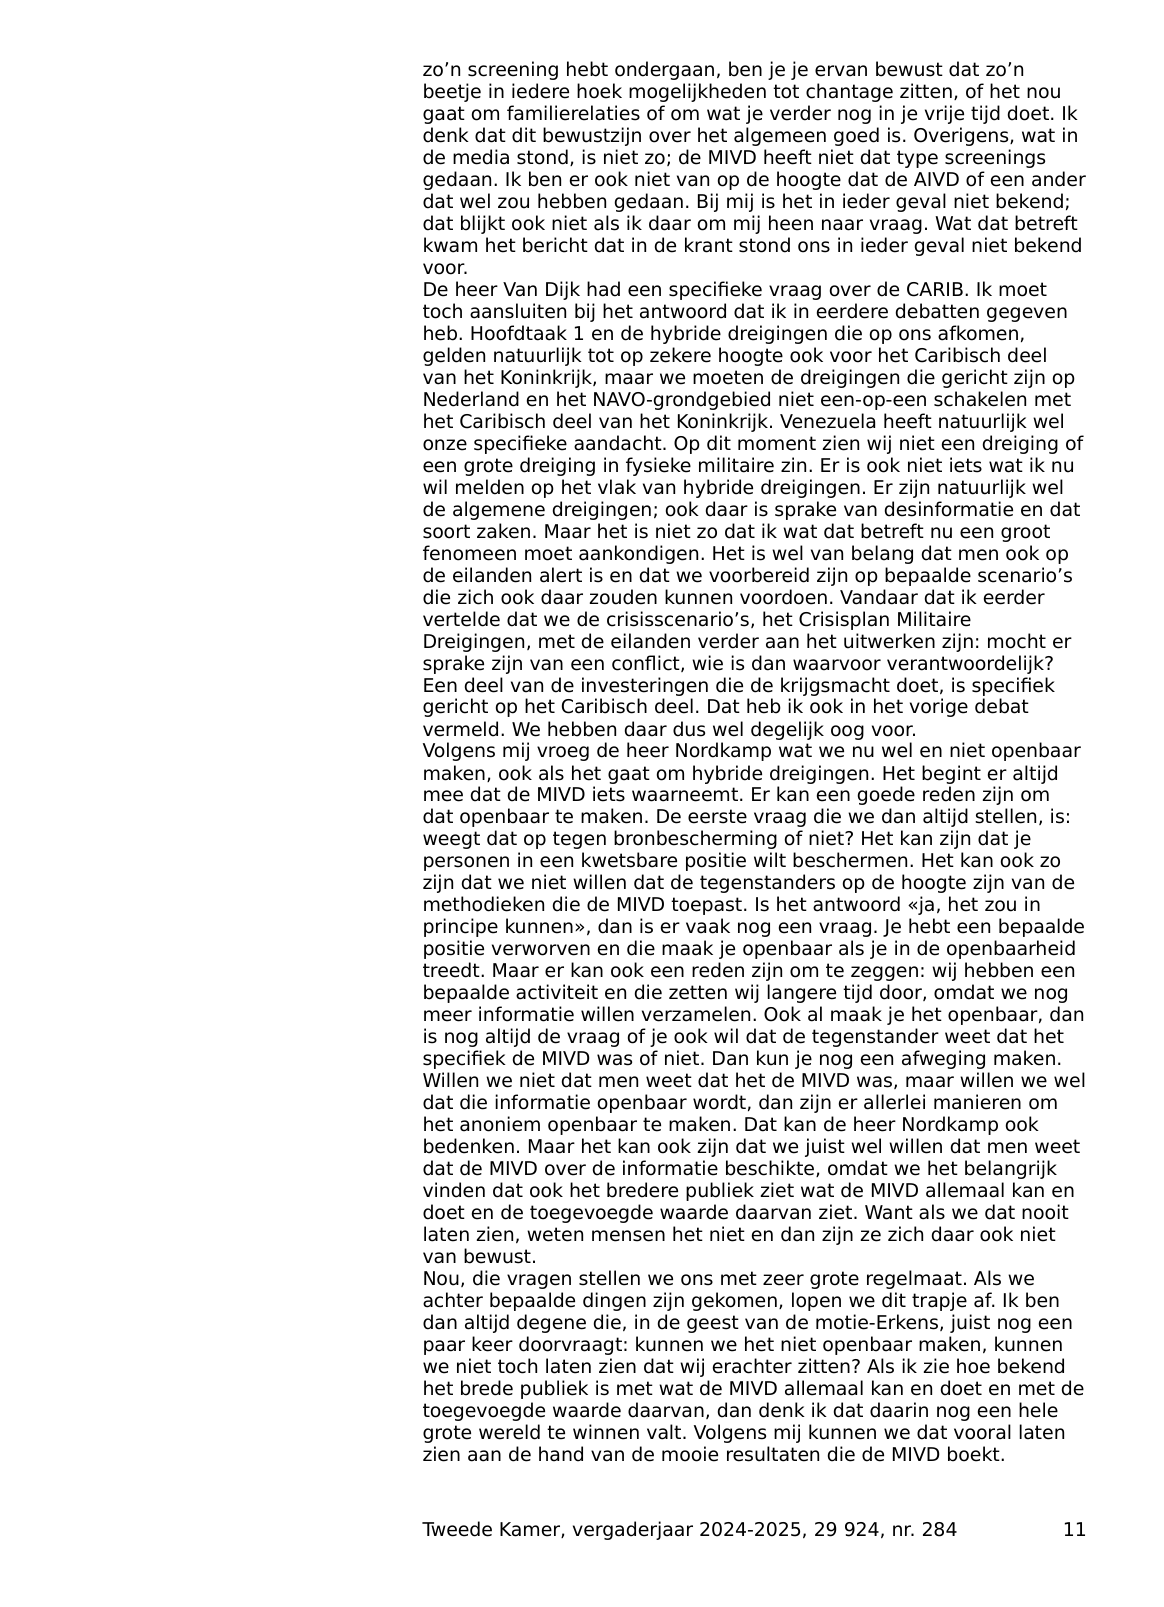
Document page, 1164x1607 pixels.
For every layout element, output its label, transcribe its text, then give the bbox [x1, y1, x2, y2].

text Nou, die vragen stellen we ons met zeer grote regelmaat. Als we achter bepaalde dingen zijn gekomen, lopen we dit trapje af. Ik ben dan altijd degene die, in de geest van de motie-Erkens, juist nog een paar keer doorvraagt: kunnen we het niet openbaar maken, kunnen we niet toch laten zien dat wij erachter zitten? Als ik zie hoe bekend het brede publiek is met wat de MIVD allemaal kan en doet en met de toegevoegde waarde daarvan, dan denk ik dat daarin nog een hele grote wereld te winnen valt. Volgens mij kunnen we dat vooral laten zien aan de hand van de mooie resultaten die de MIVD boekt. [422, 1268, 1087, 1466]
text De heer Van Dijk had een specifieke vraag over de CARIB. Ik moet toch aansluiten bij het antwoord dat ik in eerdere debatten gegeven heb. Hoofdtaak 1 en de hybride dreigingen die op ons afkomen, gelden natuurlijk tot op zekere hoogte ook voor het Caribisch deel van het Koninkrijk, maar we moeten de dreigingen die gericht zijn op Nederland en het NAVO-grondgebied niet een-op-een schakelen met het Caribisch deel van het Koninkrijk. Venezuela heeft natuurlijk wel onze specifieke aandacht. Op dit moment zien wij niet een dreiging of een grote dreiging in fysieke militaire zin. Er is ook niet iets wat ik nu wil melden op het vlak van hybride dreigingen. Er zijn natuurlijk wel de algemene dreigingen; ook daar is sprake van desinformatie en dat soort zaken. Maar het is niet zo dat ik wat dat betreft nu een groot fenomeen moet aankondigen. Het is wel van belang dat men ook op de eilanden alert is en dat we voorbereid zijn op bepaalde scenario’s die zich ook daar zouden kunnen voordoen. Vandaar dat ik eerder vertelde dat we de crisisscenario’s, het Crisisplan Militaire Dreigingen, met de eilanden verder aan het uitwerken zijn: mocht er sprake zijn van een conflict, wie is dan waarvoor verantwoordelijk? Een deel van de investeringen die de krijgsmacht doet, is specifiek gericht op het Caribisch deel. Dat heb ik ook in het vorige debat vermeld. We hebben daar dus wel degelijk oog voor. [422, 279, 1087, 740]
text Volgens mij vroeg de heer Nordkamp wat we nu wel en niet openbaar maken, ook als het gaat om hybride dreigingen. Het begint er altijd mee dat de MIVD iets waarneemt. Er kan een goede reden zijn om dat openbaar te maken. De eerste vraag die we dan altijd stellen, is: weegt dat op tegen bronbescherming of niet? Het kan zijn dat je personen in een kwetsbare positie wilt beschermen. Het kan ook zo zijn dat we niet willen dat de tegenstanders op de hoogte zijn van de methodieken die de MIVD toepast. Is het antwoord «ja, het zou in principe kunnen», dan is er vaak nog een vraag. Je hebt een bepaalde positie verworven en die maak je openbaar als je in de openbaarheid treedt. Maar er kan ook een reden zijn om te zeggen: wij hebben een bepaalde activiteit en die zetten wij langere tijd door, omdat we nog meer informatie willen verzamelen. Ook al maak je het openbaar, dan is nog altijd de vraag of je ook wil dat de tegenstander weet dat het specifiek de MIVD was of niet. Dan kun je nog een afweging maken. Willen we niet dat men weet dat het de MIVD was, maar willen we wel dat die informatie openbaar wordt, dan zijn er allerlei manieren om het anoniem openbaar te maken. Dat kan de heer Nordkamp ook bedenken. Maar het kan ook zijn dat we juist wel willen dat men weet dat de MIVD over de informatie beschikte, omdat we het belangrijk vinden dat ook het bredere publiek ziet wat de MIVD allemaal kan en doet en de toegevoegde waarde daarvan ziet. Want als we dat nooit laten zien, weten mensen het niet en dan zijn ze zich daar ook niet van bewust. [422, 740, 1087, 1268]
text zo’n screening hebt ondergaan, ben je je ervan bewust dat zo’n beetje in iedere hoek mogelijkheden tot chantage zitten, of het nou gaat om familierelaties of om wat je verder nog in je vrije tijd doet. Ik denk dat dit bewustzijn over het algemeen goed is. Overigens, wat in de media stond, is niet zo; de MIVD heeft niet dat type screenings gedaan. Ik ben er ook niet van op de hoogte dat de AIVD of een ander dat wel zou hebben gedaan. Bij mij is het in ieder geval niet bekend; dat blijkt ook niet als ik daar om mij heen naar vraag. Wat dat betreft kwam het bericht dat in de krant stond ons in ieder geval niet bekend voor. [422, 59, 1087, 279]
